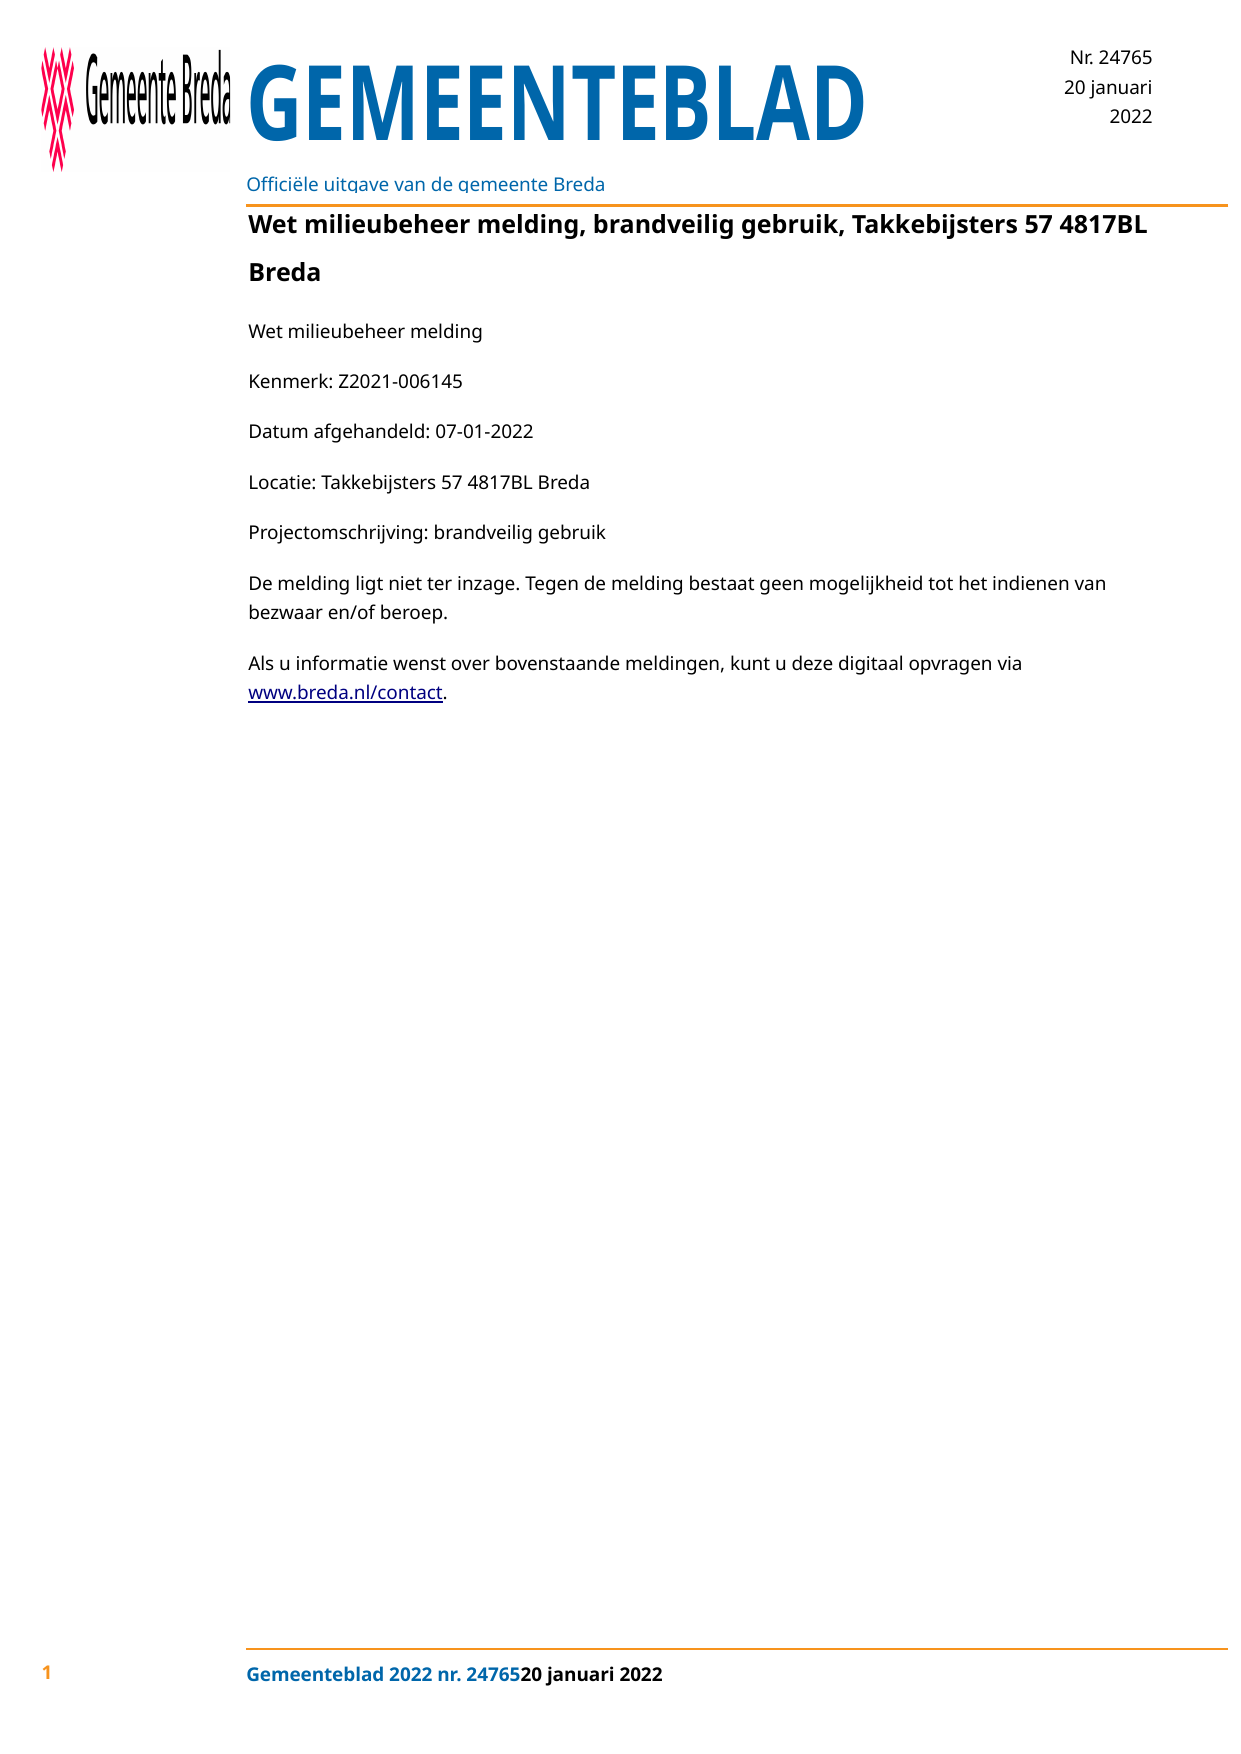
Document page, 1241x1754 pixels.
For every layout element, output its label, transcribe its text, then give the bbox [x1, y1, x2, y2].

text Projectomschrijving: brandveilig gebruik [248, 519, 1152, 545]
picture [41, 47, 231, 172]
text De melding ligt niet ter inzage. Tegen de melding bestaat geen mogelijkheid tot het indienen van bezwaar en/of beroep. [248, 570, 1152, 625]
text Kenmerk: Z2021-006145 [248, 368, 1152, 394]
text Wet milieubeheer melding, brandveilig gebruik, Takkebijsters 57 4817BL Breda [248, 207, 1152, 288]
text Als u informatie wenst over bovenstaande meldingen, kunt u deze digitaal opvragen via www.breda.nl/contact. [248, 650, 1152, 705]
text Wet milieubeheer melding [248, 318, 1152, 344]
text Locatie: Takkebijsters 57 4817BL Breda [248, 469, 1152, 495]
text Datum afgehandeld: 07-01-2022 [248, 419, 1152, 444]
